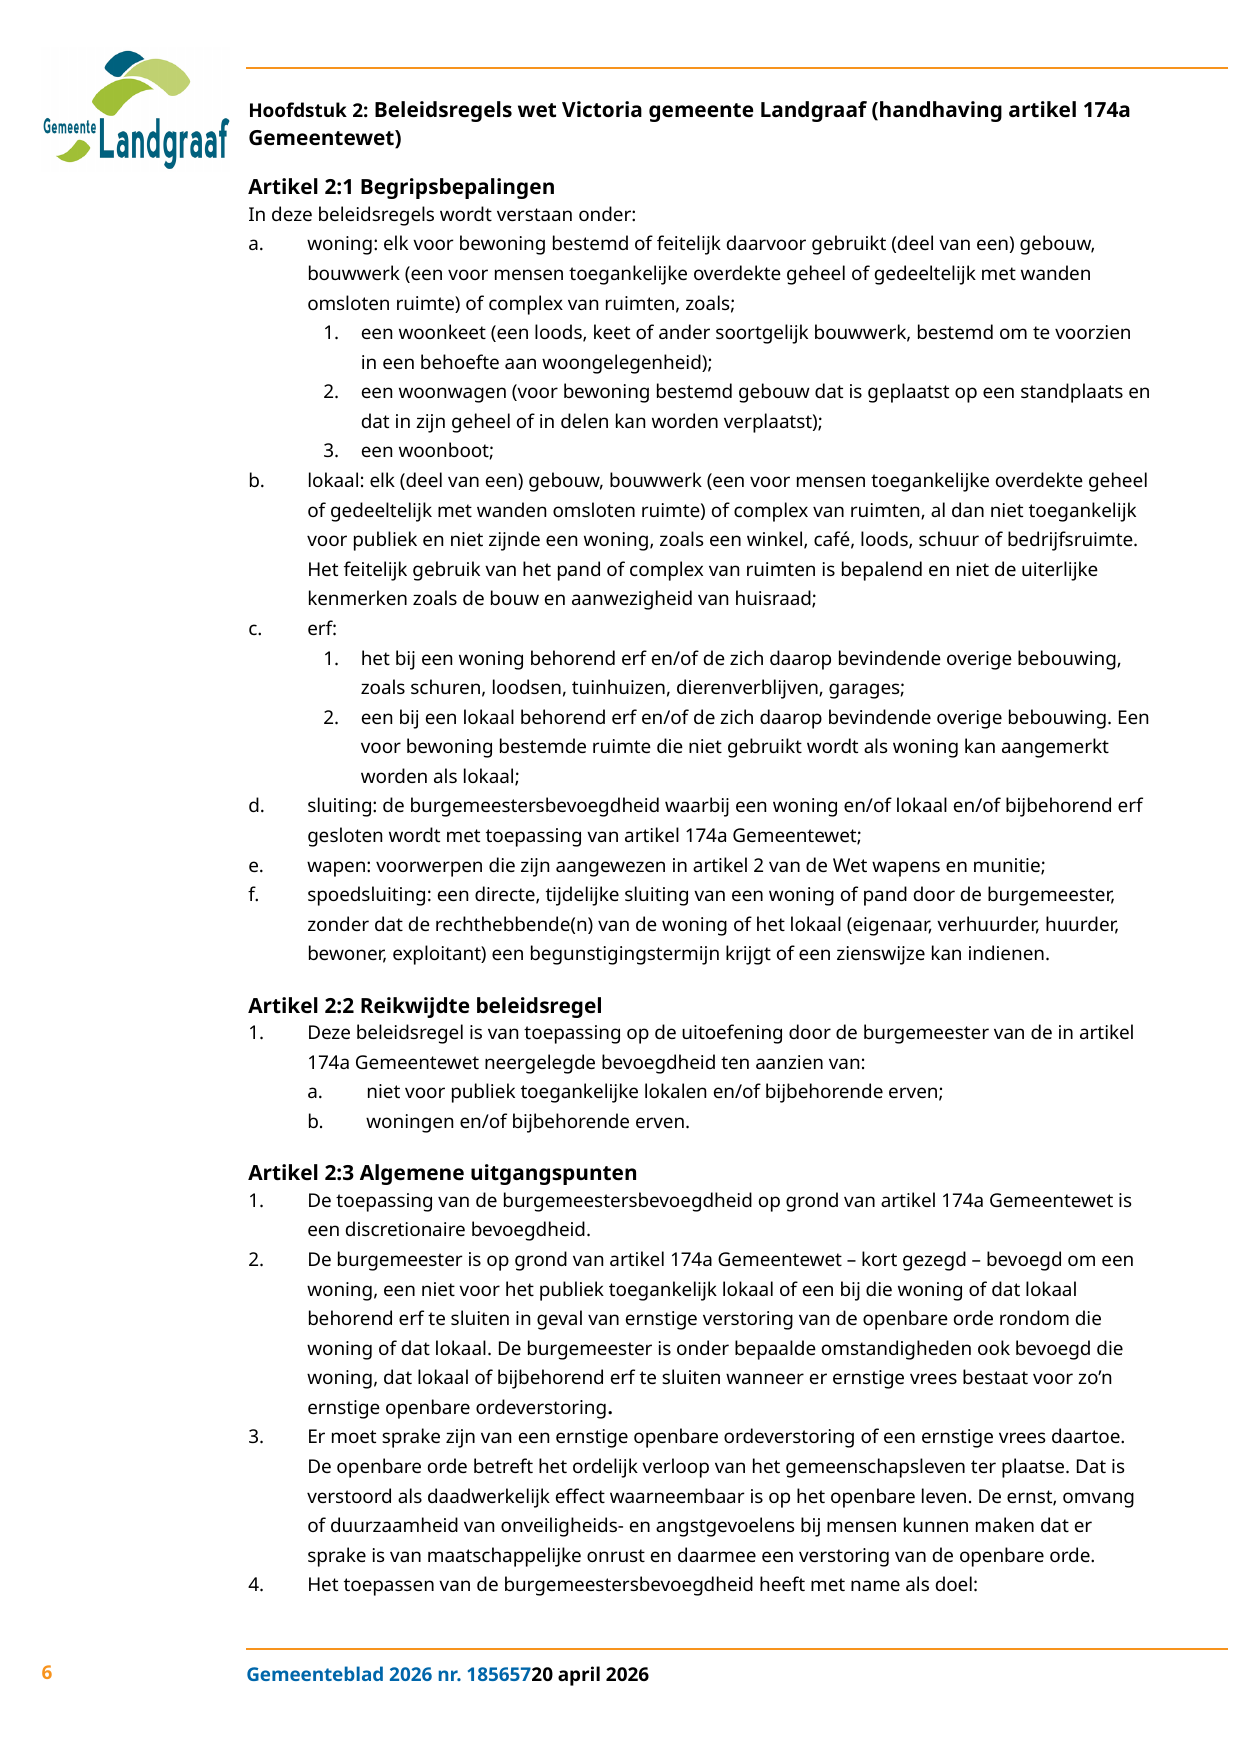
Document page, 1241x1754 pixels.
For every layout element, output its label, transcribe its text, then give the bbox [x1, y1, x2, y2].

list woningen en/of bijbehorende erven. [307, 1108, 1152, 1134]
text Artikel 2:3 Algemene uitgangspunten [248, 1158, 1152, 1187]
text In deze beleidsregels wordt verstaan onder: [248, 201, 1152, 227]
list sluiting: de burgemeestersbevoegdheid waarbij een woning en/of lokaal en/of bijbehorend erf gesloten wordt met toepassing van artikel 174a Gemeentewet; [248, 793, 1152, 848]
list een woonkeet (een loods, keet of ander soortgelijk bouwwerk, bestemd om te voorzien in een behoefte aan woongelegenheid); [323, 319, 1152, 374]
list lokaal: elk (deel van een) gebouw, bouwwerk (een voor mensen toegankelijke overdekte geheel of gedeeltelijk met wanden omsloten ruimte) of complex van ruimten, al dan niet toegankelijk voor publiek en niet zijnde een woning, zoals een winkel, café, loods, schuur of bedrijfsruimte. Het feitelijk gebruik van het pand of complex van ruimten is bepalend en niet de uiterlijke kenmerken zoals de bouw en aanwezigheid van huisraad; [248, 467, 1152, 611]
list een woonboot; [323, 438, 1152, 463]
list Deze beleidsregel is van toepassing op de uitoefening door de burgemeester van de in artikel 174a Gemeentewet neergelegde bevoegdheid ten aanzien van: [248, 1019, 1152, 1075]
list spoedsluiting: een directe, tijdelijke sluiting van een woning of pand door de burgemeester, zonder dat de rechthebbende(n) van de woning of het lokaal (eigenaar, verhuurder, huurder, bewoner, exploitant) een begunstigingstermijn krijgt of een zienswijze kan indienen. [248, 881, 1152, 966]
list De burgemeester is op grond van artikel 174a Gemeentewet – kort gezegd – bevoegd om een woning, een niet voor het publiek toegankelijk lokaal of een bij die woning of dat lokaal behorend erf te sluiten in geval van ernstige verstoring van de openbare orde rondom die woning of dat lokaal. De burgemeester is onder bepaalde omstandigheden ook bevoegd die woning, dat lokaal of bijbehorend erf te sluiten wanneer er ernstige vrees bestaat voor zo’n ernstige openbare ordeverstoring. [248, 1246, 1152, 1420]
list niet voor publiek toegankelijke lokalen en/of bijbehorende erven; [307, 1078, 1152, 1104]
list erf: [248, 615, 1152, 641]
list een woonwagen (voor bewoning bestemd gebouw dat is geplaatst op een standplaats en dat in zijn geheel of in delen kan worden verplaatst); [323, 378, 1152, 434]
text Artikel 2:2 Reikwijdte beleidsregel [248, 991, 1152, 1019]
list het bij een woning behorend erf en/of de zich daarop bevindende overige bebouwing, zoals schuren, loodsen, tuinhuizen, dierenverblijven, garages; [323, 645, 1152, 700]
list Er moet sprake zijn van een ernstige openbare ordeverstoring of een ernstige vrees daartoe. De openbare orde betreft het ordelijk verloop van het gemeenschapsleven ter plaatse. Dat is verstoord als daadwerkelijk effect waarneembaar is op het openbare leven. De ernst, omvang of duurzaamheid van onveiligheids- en angstgevoelens bij mensen kunnen maken dat er sprake is van maatschappelijke onrust en daarmee een verstoring van de openbare orde. [248, 1424, 1152, 1568]
list wapen: voorwerpen die zijn aangewezen in artikel 2 van de Wet wapens en munitie; [248, 852, 1152, 877]
list De toepassing van de burgemeestersbevoegdheid op grond van artikel 174a Gemeentewet is een discretionaire bevoegdheid. [248, 1187, 1152, 1242]
list een bij een lokaal behorend erf en/of de zich daarop bevindende overige bebouwing. Een voor bewoning bestemde ruimte die niet gebruikt wordt als woning kan aangemerkt worden als lokaal; [323, 704, 1152, 789]
text Hoofdstuk 2: Beleidsregels wet Victoria gemeente Landgraaf (handhaving artikel 174a Gemeentewet) [248, 95, 1152, 152]
text Artikel 2:1 Begripsbepalingen [248, 172, 1152, 201]
picture [41, 47, 231, 172]
list Het toepassen van de burgemeestersbevoegdheid heeft met name als doel: [248, 1572, 1152, 1597]
list woning: elk voor bewoning bestemd of feitelijk daarvoor gebruikt (deel van een) gebouw, bouwwerk (een voor mensen toegankelijke overdekte geheel of gedeeltelijk met wanden omsloten ruimte) of complex van ruimten, zoals; [248, 231, 1152, 315]
